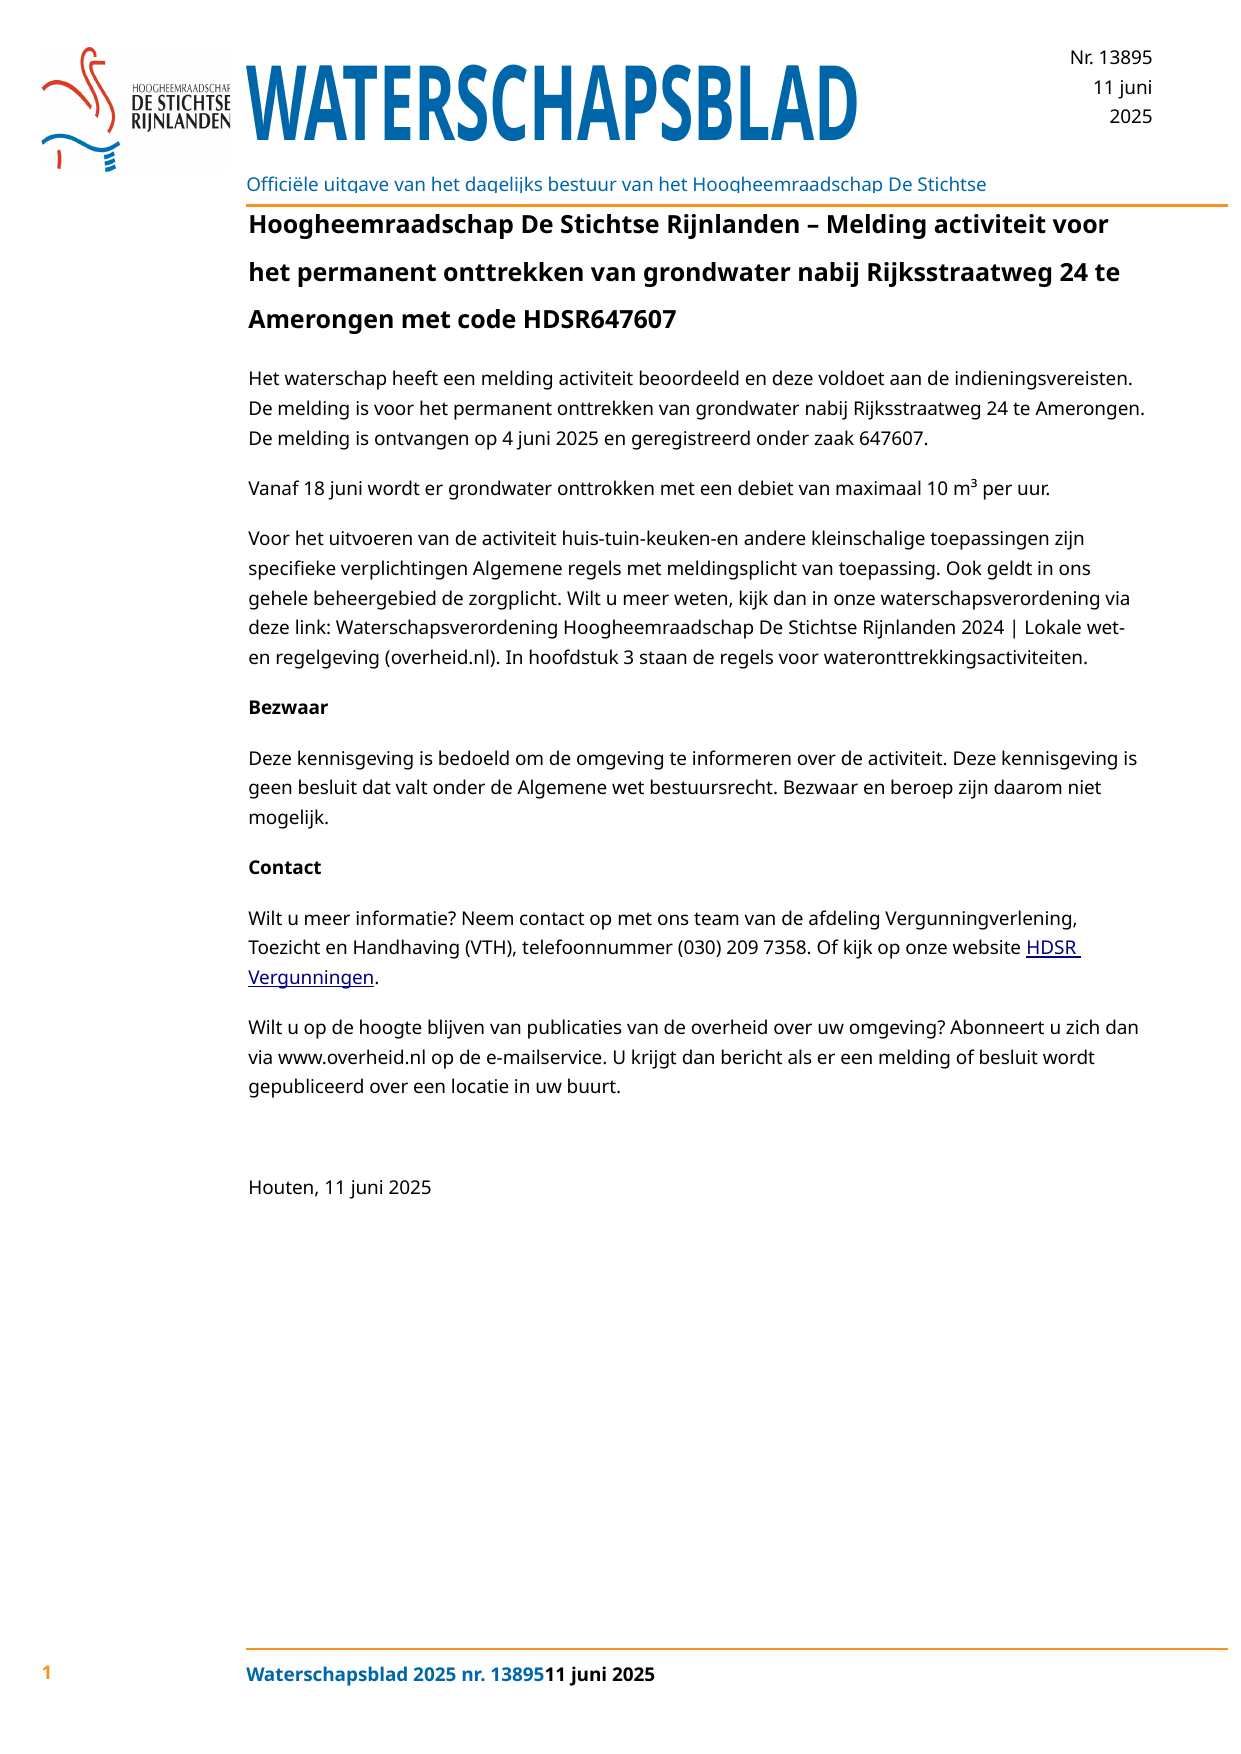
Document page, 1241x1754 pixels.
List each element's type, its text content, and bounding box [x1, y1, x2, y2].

text Wilt u meer informatie? Neem contact op met ons team van de afdeling Vergunningverlening, Toezicht en Handhaving (VTH), telefoonnummer (030) 209 7358. Of kijk op onze website HDSR Vergunningen. [248, 905, 1152, 989]
text Contact [248, 854, 1152, 880]
picture [41, 47, 231, 172]
text Houten, 11 juni 2025 [248, 1174, 1152, 1200]
text Wilt u op de hoogte blijven van publicaties van de overheid over uw omgeving? Abonneert u zich dan via www.overheid.nl op de e-mailservice. U krijgt dan bericht als er een melding of besluit wordt gepubliceerd over een locatie in uw buurt. [248, 1014, 1152, 1099]
text Bezwaar [248, 694, 1152, 720]
text Hoogheemraadschap De Stichtse Rijnlanden – Melding activiteit voor het permanent onttrekken van grondwater nabij Rijksstraatweg 24 te Amerongen met code HDSR647607 [248, 207, 1152, 336]
text Het waterschap heeft een melding activiteit beoordeeld en deze voldoet aan de indieningsvereisten. De melding is voor het permanent onttrekken van grondwater nabij Rijksstraatweg 24 te Amerongen. De melding is ontvangen op 4 juni 2025 en geregistreerd onder zaak 647607. [248, 366, 1152, 450]
text Deze kennisgeving is bedoeld om de omgeving te informeren over de activiteit. Deze kennisgeving is geen besluit dat valt onder de Algemene wet bestuursrecht. Bezwaar en beroep zijn daarom niet mogelijk. [248, 745, 1152, 829]
text Vanaf 18 juni wordt er grondwater onttrokken met een debiet van maximaal 10 m³ per uur. [248, 475, 1152, 501]
text Voor het uitvoeren van de activiteit huis-tuin-keuken-en andere kleinschalige toepassingen zijn specifieke verplichtingen Algemene regels met meldingsplicht van toepassing. Ook geldt in ons gehele beheergebied de zorgplicht. Wilt u meer weten, kijk dan in onze waterschapsverordening via deze link: Waterschapsverordening Hoogheemraadschap De Stichtse Rijnlanden 2024 | Lokale wet- en regelgeving (overheid.nl). In hoofdstuk 3 staan de regels voor wateronttrekkingsactiviteiten. [248, 526, 1152, 669]
